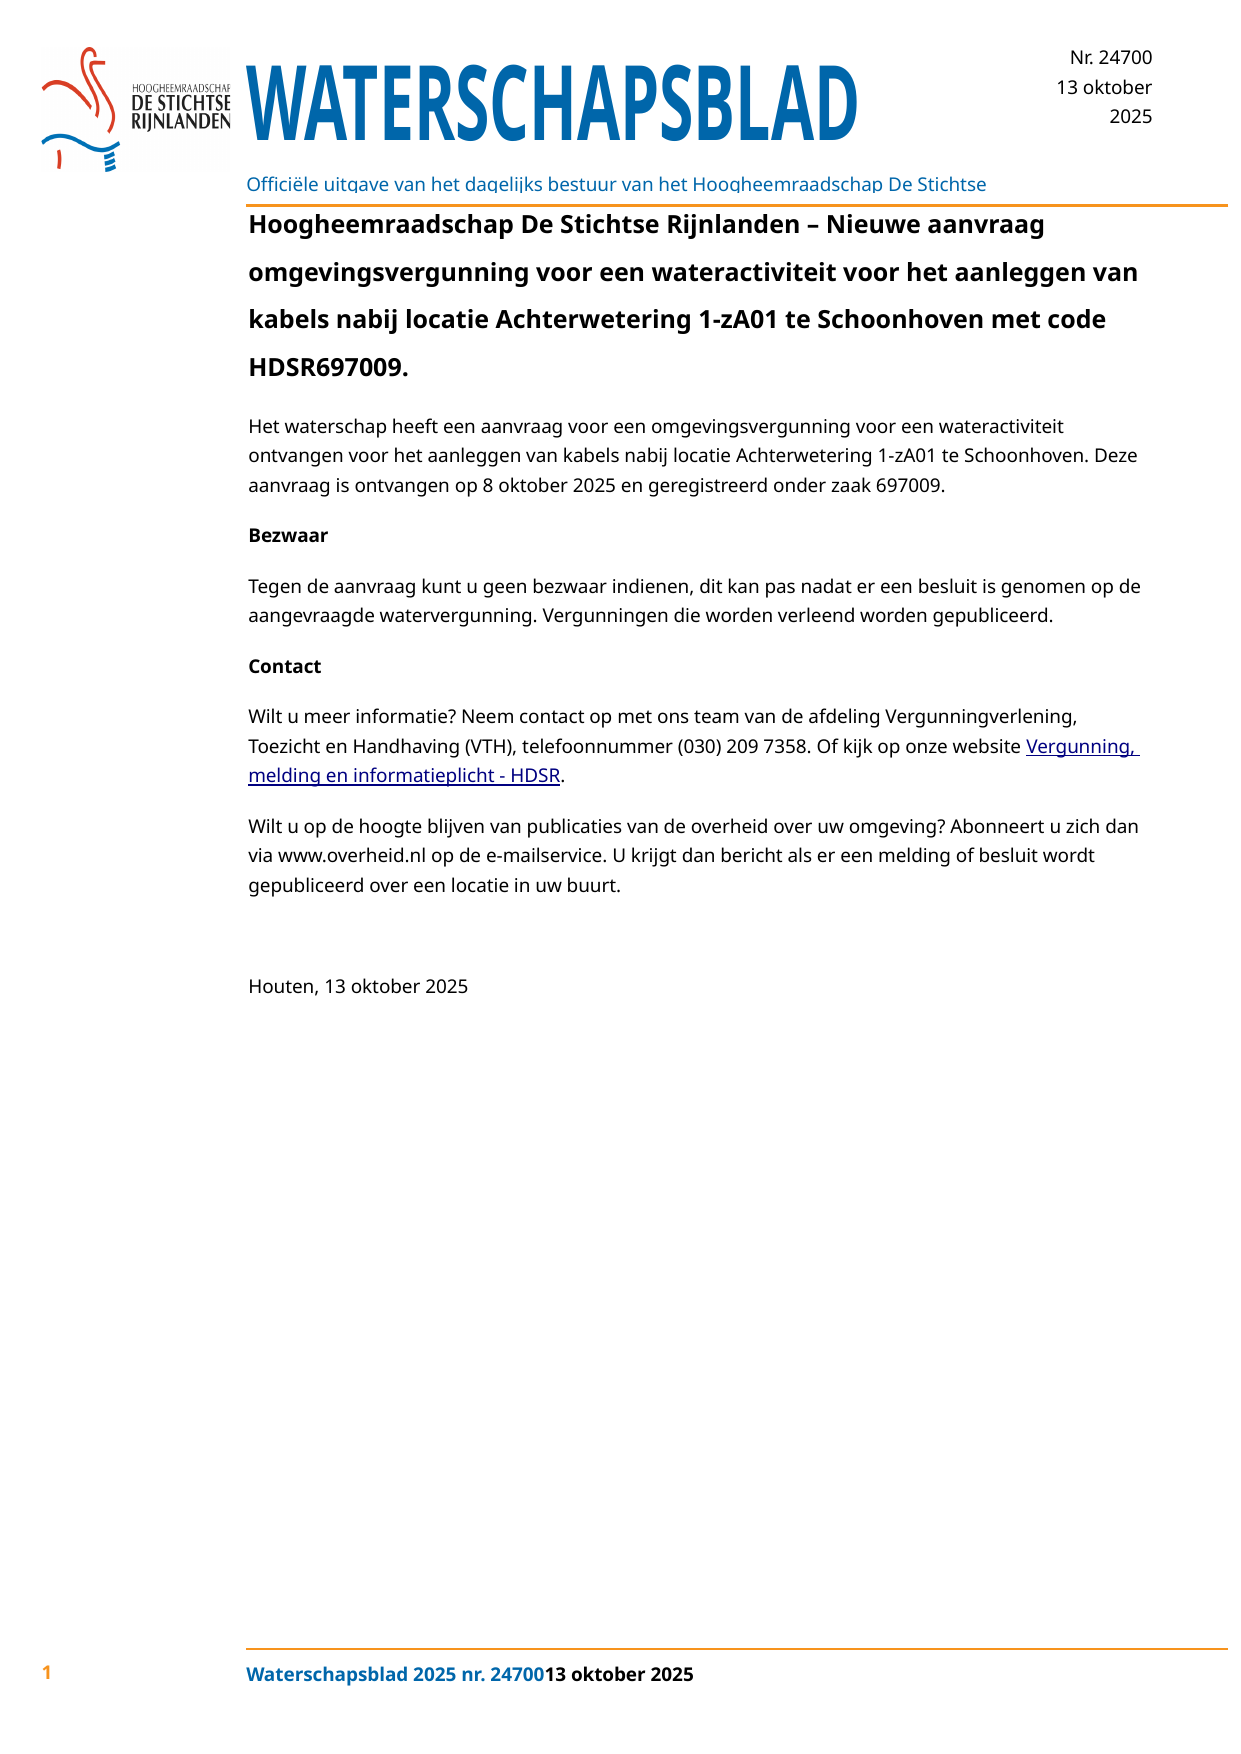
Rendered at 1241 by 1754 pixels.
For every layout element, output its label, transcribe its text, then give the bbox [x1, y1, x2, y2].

text Tegen de aanvraag kunt u geen bezwaar indienen, dit kan pas nadat er een besluit is genomen op de aangevraagde watervergunning. Vergunningen die worden verleend worden gepubliceerd. [248, 573, 1152, 628]
text Het waterschap heeft een aanvraag voor een omgevingsvergunning voor een wateractiviteit ontvangen voor het aanleggen van kabels nabij locatie Achterwetering 1-zA01 te Schoonhoven. Deze aanvraag is ontvangen op 8 oktober 2025 en geregistreerd onder zaak 697009. [248, 413, 1152, 498]
text Bezwaar [248, 523, 1152, 548]
text Houten, 13 oktober 2025 [248, 973, 1152, 999]
text Contact [248, 653, 1152, 679]
text Wilt u op de hoogte blijven van publicaties van de overheid over uw omgeving? Abonneert u zich dan via www.overheid.nl op de e-mailservice. U krijgt dan bericht als er een melding of besluit wordt gepubliceerd over een locatie in uw buurt. [248, 813, 1152, 898]
text Hoogheemraadschap De Stichtse Rijnlanden – Nieuwe aanvraag omgevingsvergunning voor een wateractiviteit voor het aanleggen van kabels nabij locatie Achterwetering 1-zA01 te Schoonhoven met code HDSR697009. [248, 207, 1152, 384]
picture [41, 47, 231, 172]
text Wilt u meer informatie? Neem contact op met ons team van de afdeling Vergunningverlening, Toezicht en Handhaving (VTH), telefoonnummer (030) 209 7358. Of kijk op onze website Vergunning, melding en informatieplicht - HDSR. [248, 703, 1152, 788]
